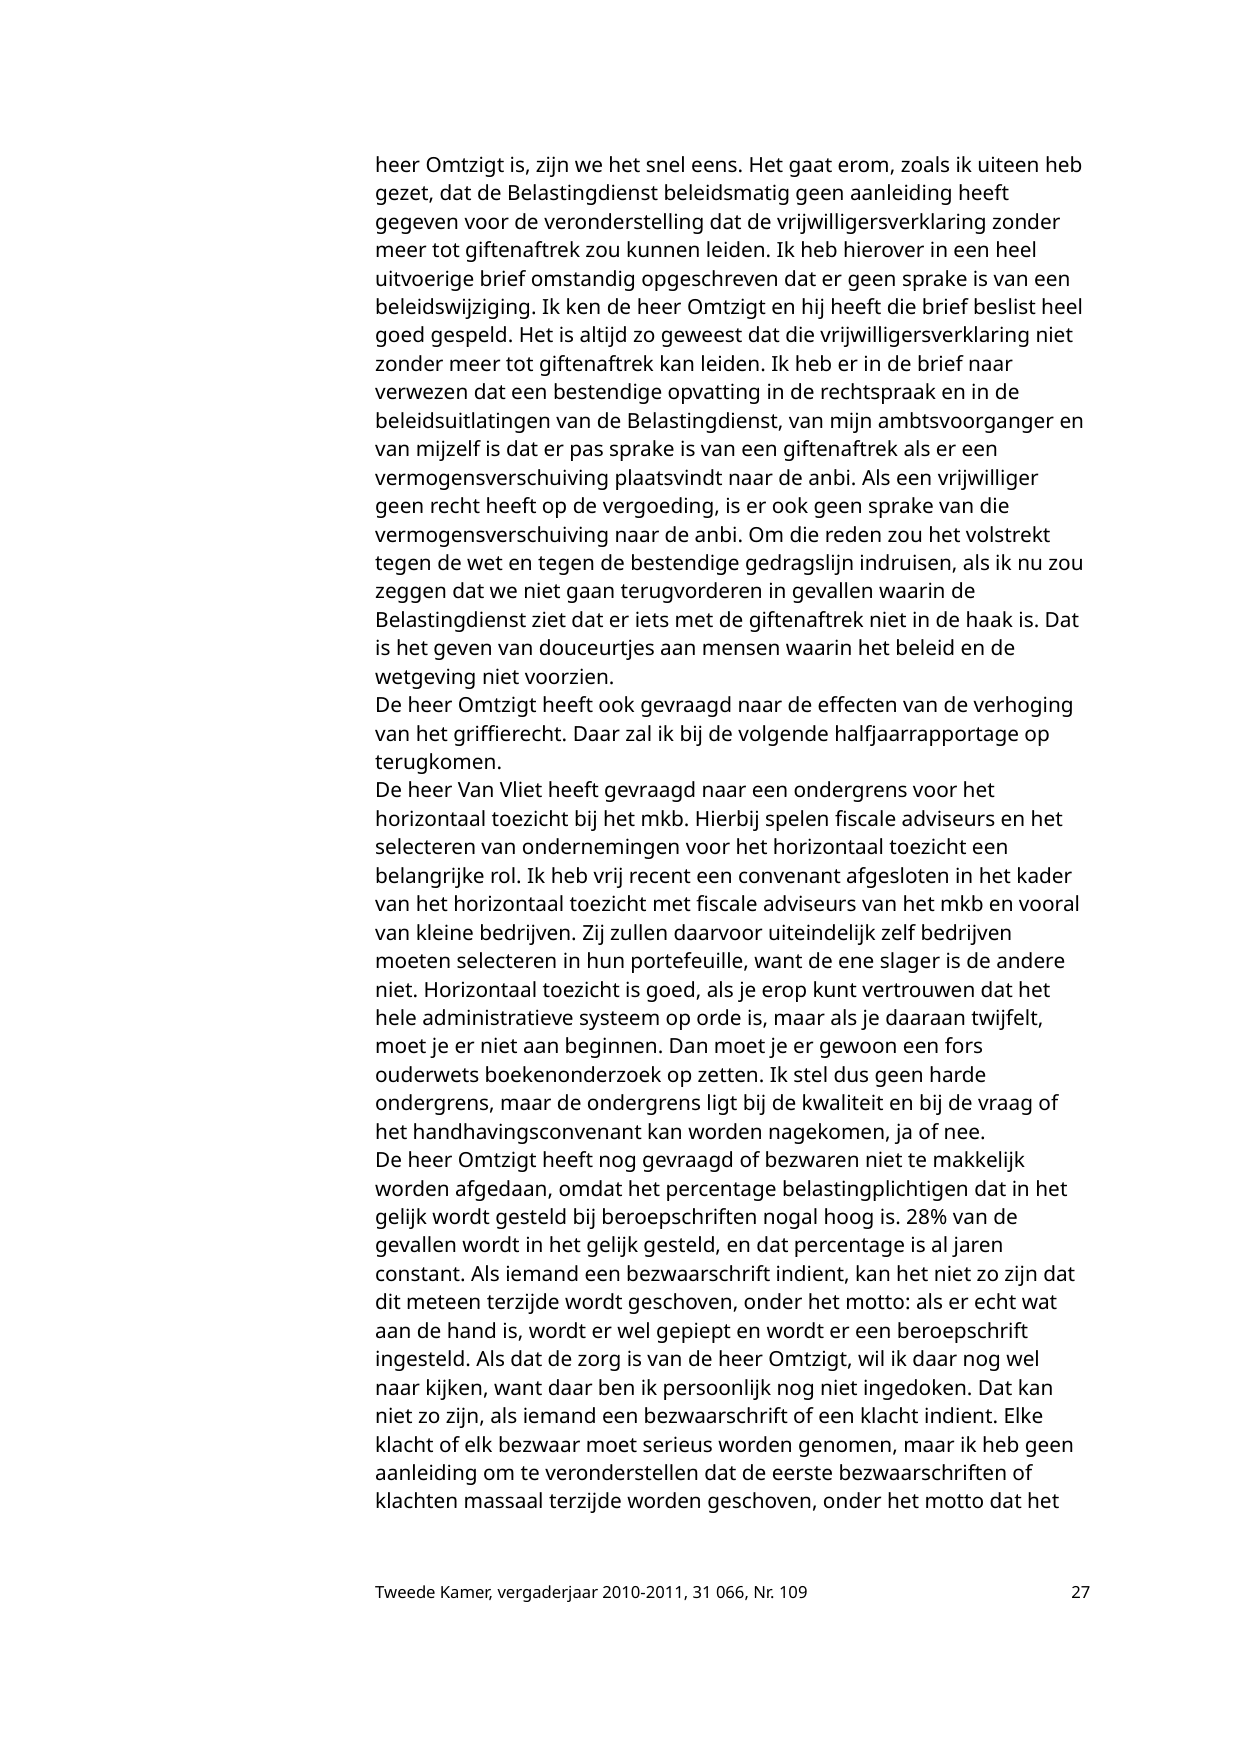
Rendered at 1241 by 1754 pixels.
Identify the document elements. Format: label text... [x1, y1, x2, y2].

text heer Omtzigt is, zijn we het snel eens. Het gaat erom, zoals ik uiteen heb gezet, dat de Belastingdienst beleidsmatig geen aanleiding heeft gegeven voor de veronderstelling dat de vrijwilligersverklaring zonder meer tot giftenaftrek zou kunnen leiden. Ik heb hierover in een heel uitvoerige brief omstandig opgeschreven dat er geen sprake is van een beleidswijziging. Ik ken de heer Omtzigt en hij heeft die brief beslist heel goed gespeld. Het is altijd zo geweest dat die vrijwilligersverklaring niet zonder meer tot giftenaftrek kan leiden. Ik heb er in de brief naar verwezen dat een bestendige opvatting in de rechtspraak en in de beleidsuitlatingen van de Belastingdienst, van mijn ambtsvoorganger en van mijzelf is dat er pas sprake is van een giftenaftrek als er een vermogensverschuiving plaatsvindt naar de anbi. Als een vrijwilliger geen recht heeft op de vergoeding, is er ook geen sprake van die vermogensverschuiving naar de anbi. Om die reden zou het volstrekt tegen de wet en tegen de bestendige gedragslijn indruisen, als ik nu zou zeggen dat we niet gaan terugvorderen in gevallen waarin de Belastingdienst ziet dat er iets met de giftenaftrek niet in de haak is. Dat is het geven van douceurtjes aan mensen waarin het beleid en de wetgeving niet voorzien. [375, 150, 1090, 690]
text De heer Omtzigt heeft nog gevraagd of bezwaren niet te makkelijk worden afgedaan, omdat het percentage belastingplichtigen dat in het gelijk wordt gesteld bij beroepschriften nogal hoog is. 28% van de gevallen wordt in het gelijk gesteld, en dat percentage is al jaren constant. Als iemand een bezwaarschrift indient, kan het niet zo zijn dat dit meteen terzijde wordt geschoven, onder het motto: als er echt wat aan de hand is, wordt er wel gepiept en wordt er een beroepschrift ingesteld. Als dat de zorg is van de heer Omtzigt, wil ik daar nog wel naar kijken, want daar ben ik persoonlijk nog niet ingedoken. Dat kan niet zo zijn, als iemand een bezwaarschrift of een klacht indient. Elke klacht of elk bezwaar moet serieus worden genomen, maar ik heb geen aanleiding om te veronderstellen dat de eerste bezwaarschriften of klachten massaal terzijde worden geschoven, onder het motto dat het [375, 1145, 1090, 1515]
text De heer Omtzigt heeft ook gevraagd naar de effecten van de verhoging van het griffierecht. Daar zal ik bij de volgende halfjaarrapportage op terugkomen. [375, 690, 1090, 776]
text De heer Van Vliet heeft gevraagd naar een ondergrens voor het horizontaal toezicht bij het mkb. Hierbij spelen fiscale adviseurs en het selecteren van ondernemingen voor het horizontaal toezicht een belangrijke rol. Ik heb vrij recent een convenant afgesloten in het kader van het horizontaal toezicht met fiscale adviseurs van het mkb en vooral van kleine bedrijven. Zij zullen daarvoor uiteindelijk zelf bedrijven moeten selecteren in hun portefeuille, want de ene slager is de andere niet. Horizontaal toezicht is goed, als je erop kunt vertrouwen dat het hele administratieve systeem op orde is, maar als je daaraan twijfelt, moet je er niet aan beginnen. Dan moet je er gewoon een fors ouderwets boekenonderzoek op zetten. Ik stel dus geen harde ondergrens, maar de ondergrens ligt bij de kwaliteit en bij de vraag of het handhavingsconvenant kan worden nagekomen, ja of nee. [375, 776, 1090, 1145]
